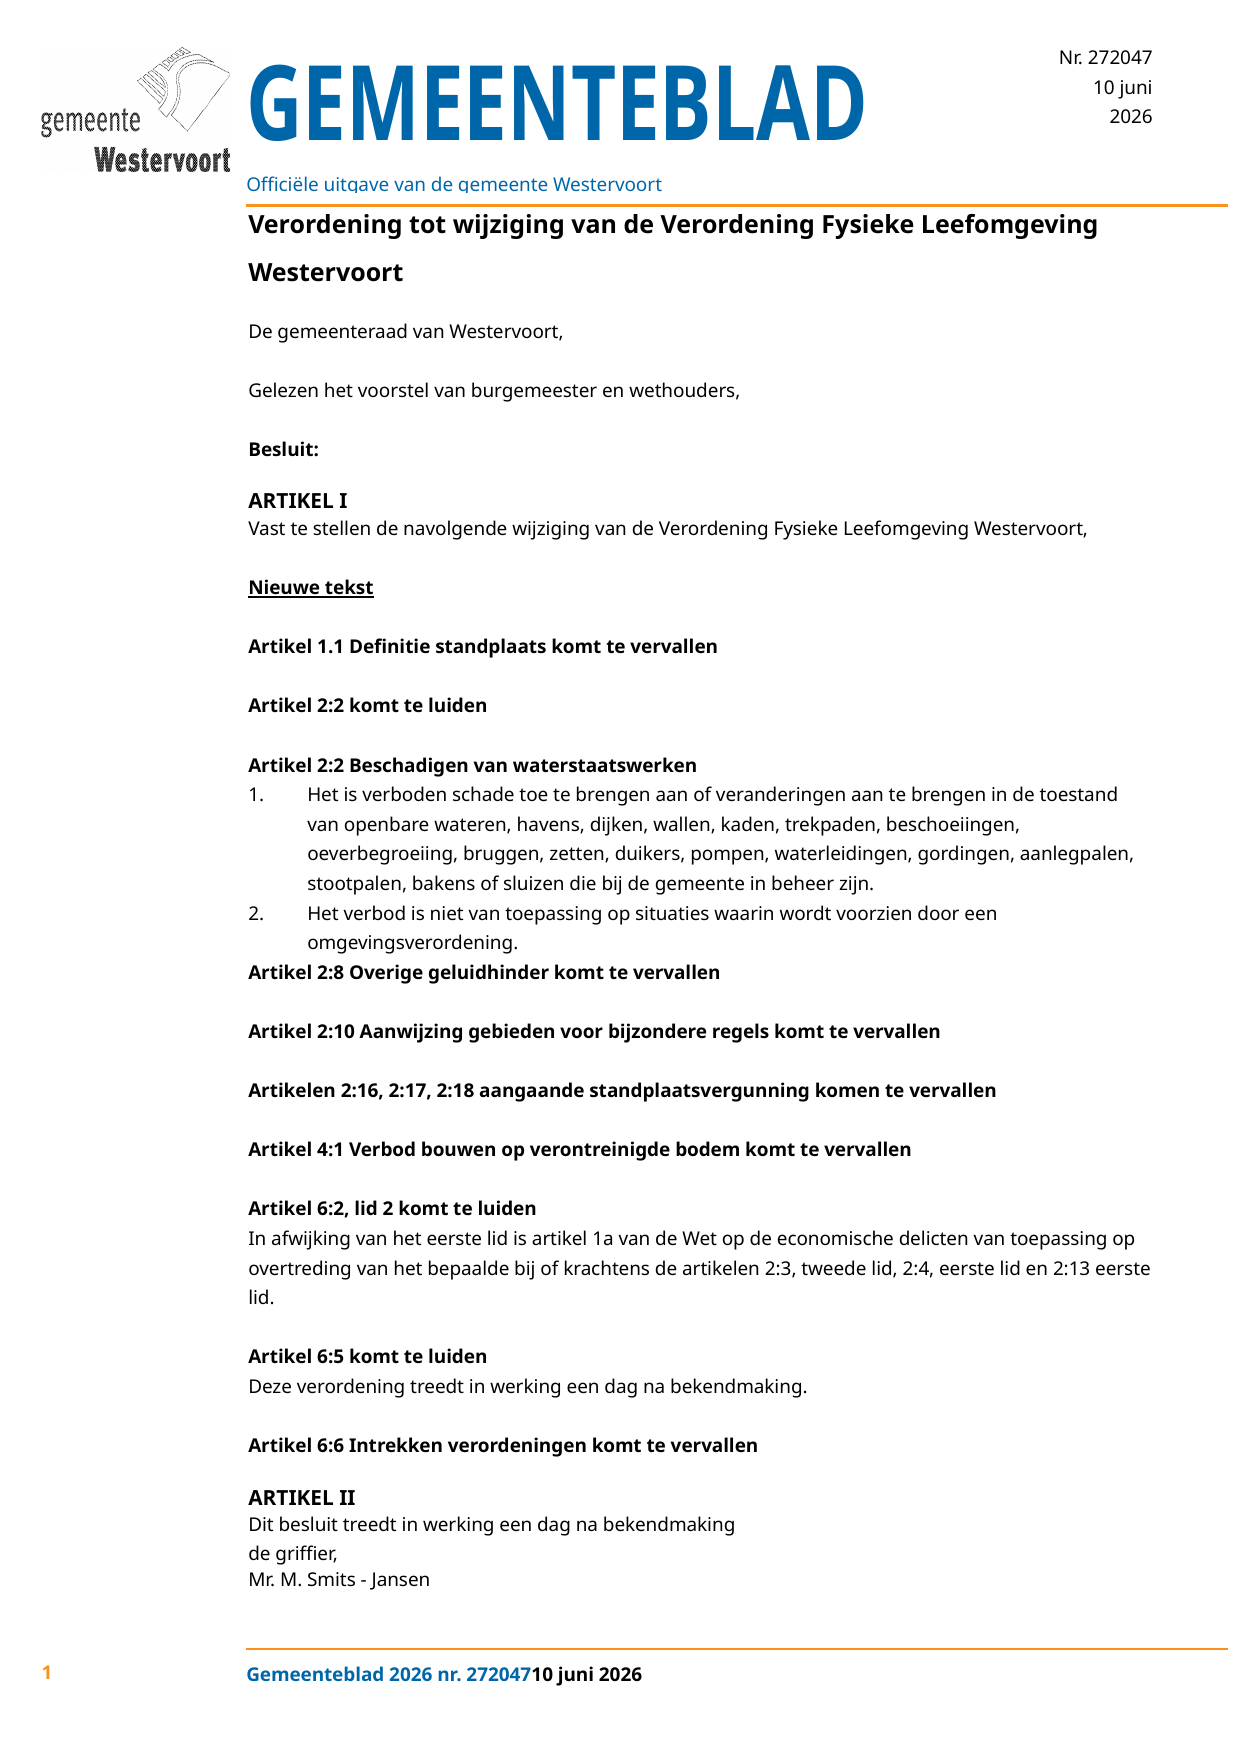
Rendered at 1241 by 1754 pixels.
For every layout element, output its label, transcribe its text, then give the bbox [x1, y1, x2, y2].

text Artikel 1.1 Definitie standplaats komt te vervallen [248, 633, 1152, 659]
text Dit besluit treedt in werking een dag na bekendmaking [248, 1511, 1152, 1537]
text Besluit: [248, 436, 1152, 462]
text Nieuwe tekst [248, 574, 1152, 600]
text Vast te stellen de navolgende wijziging van de Verordening Fysieke Leefomgeving Westervoort, [248, 515, 1152, 541]
text Artikel 2:10 Aanwijzing gebieden voor bijzondere regels komt te vervallen [248, 1018, 1152, 1044]
text ARTIKEL I [248, 487, 1152, 515]
list Het verbod is niet van toepassing op situaties waarin wordt voorzien door een omgevingsverordening. [248, 900, 1152, 955]
text ARTIKEL II [248, 1483, 1152, 1511]
text Artikel 4:1 Verbod bouwen op verontreinigde bodem komt te vervallen [248, 1136, 1152, 1162]
text De gemeenteraad van Westervoort, [248, 318, 1152, 344]
text Artikel 6:2, lid 2 komt te luiden [248, 1196, 1152, 1221]
text Deze verordening treedt in werking een dag na bekendmaking. [248, 1373, 1152, 1399]
text Artikel 6:6 Intrekken verordeningen komt te vervallen [248, 1432, 1152, 1458]
text Artikel 6:5 komt te luiden [248, 1343, 1152, 1369]
picture [41, 47, 231, 172]
text Artikel 2:2 Beschadigen van waterstaatswerken [248, 752, 1152, 777]
text Artikel 2:8 Overige geluidhinder komt te vervallen [248, 959, 1152, 984]
text Mr. M. Smits - Jansen [248, 1566, 1152, 1592]
text Gelezen het voorstel van burgemeester en wethouders, [248, 377, 1152, 403]
list Het is verboden schade toe te brengen aan of veranderingen aan te brengen in de toestand van openbare wateren, havens, dijken, wallen, kaden, trekpaden, beschoeiingen, oeverbegroeiing, bruggen, zetten, duikers, pompen, waterleidingen, gordingen, aanlegpalen, stootpalen, bakens of sluizen die bij de gemeente in beheer zijn. [248, 781, 1152, 896]
text Verordening tot wijziging van de Verordening Fysieke Leefomgeving Westervoort [248, 207, 1152, 288]
text Artikelen 2:16, 2:17, 2:18 aangaande standplaatsvergunning komen te vervallen [248, 1077, 1152, 1103]
text In afwijking van het eerste lid is artikel 1a van de Wet op de economische delicten van toepassing op overtreding van het bepaalde bij of krachtens de artikelen 2:3, tweede lid, 2:4, eerste lid en 2:13 eerste lid. [248, 1225, 1152, 1310]
text Artikel 2:2 komt te luiden [248, 693, 1152, 718]
text de griffier, [248, 1541, 1152, 1566]
